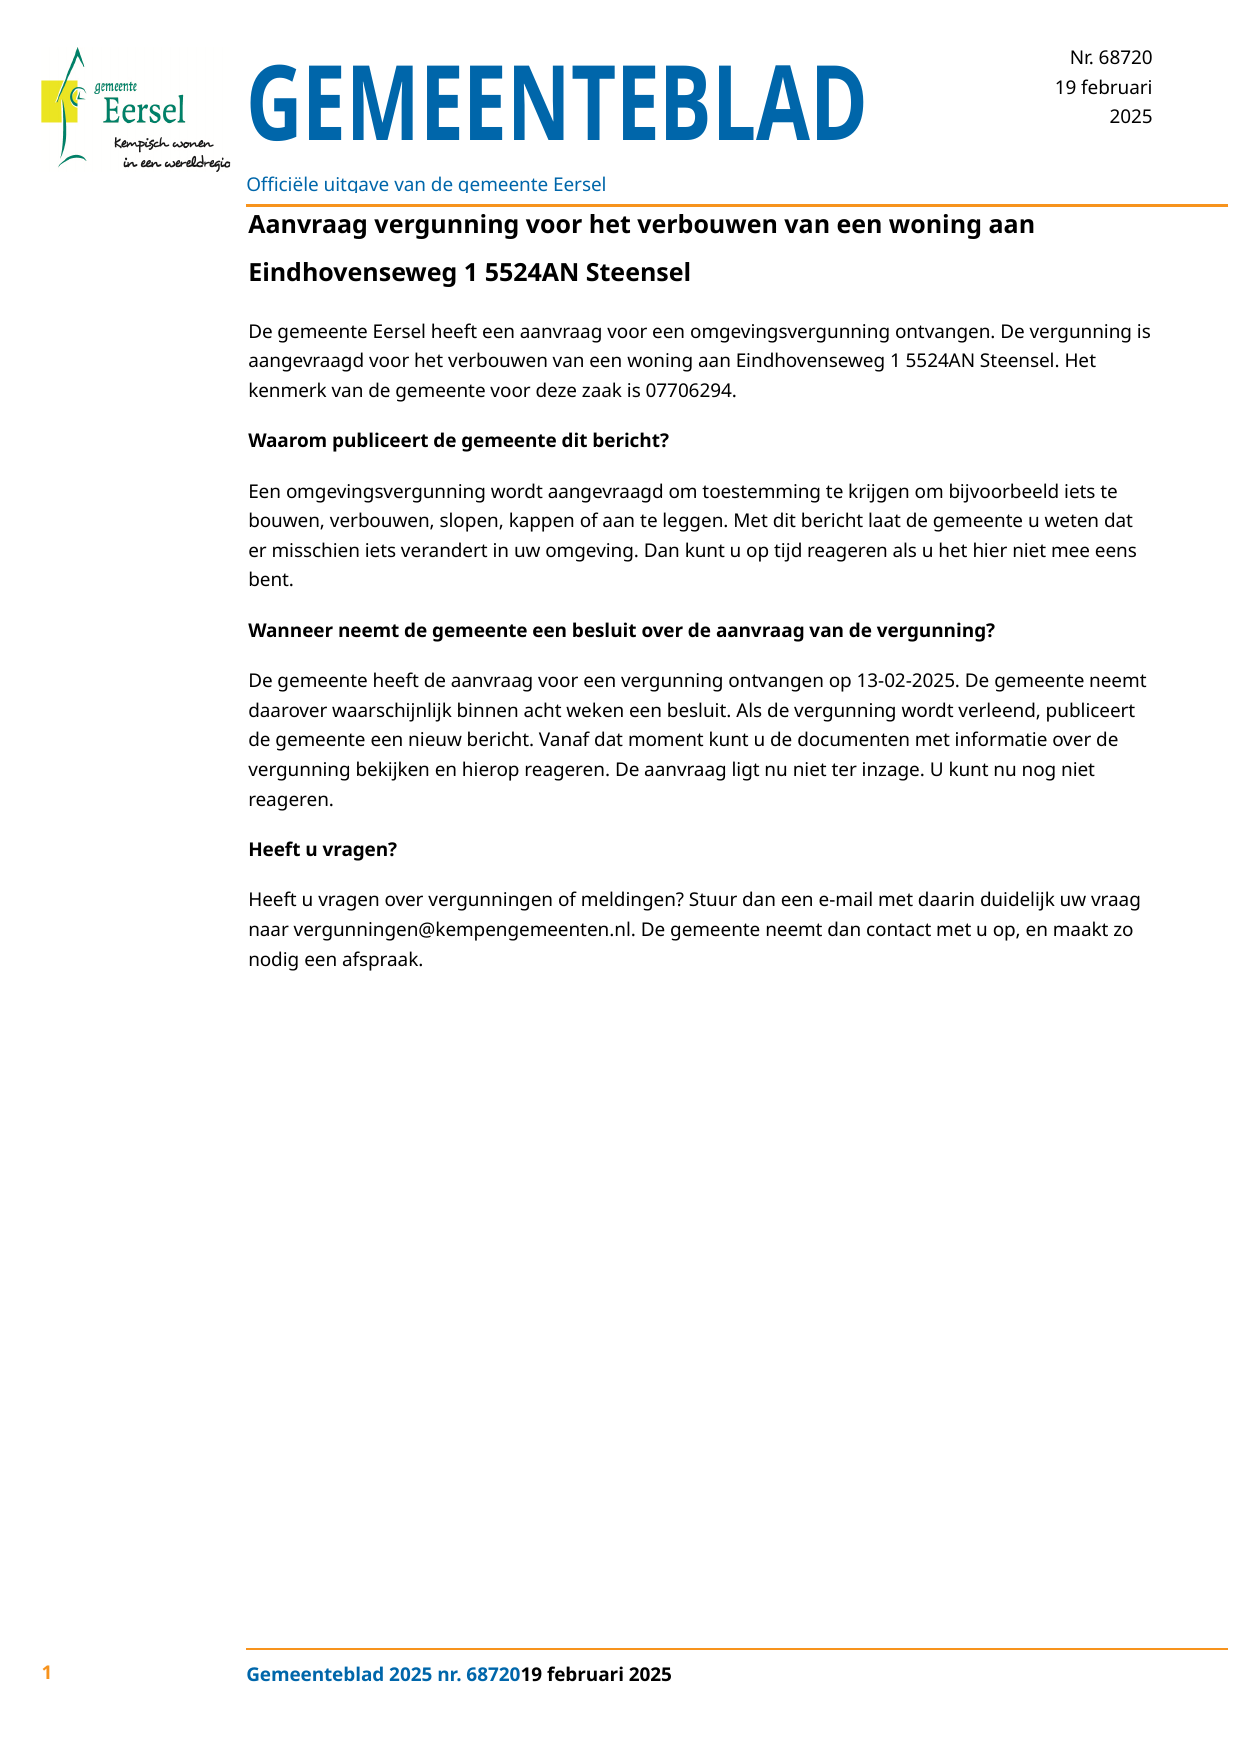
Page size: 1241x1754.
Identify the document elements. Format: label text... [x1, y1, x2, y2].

text De gemeente Eersel heeft een aanvraag voor een omgevingsvergunning ontvangen. De vergunning is aangevraagd voor het verbouwen van een woning aan Eindhovenseweg 1 5524AN Steensel. Het kenmerk van de gemeente voor deze zaak is 07706294. [248, 318, 1152, 403]
text Heeft u vragen over vergunningen of meldingen? Stuur dan een e-mail met daarin duidelijk uw vraag naar vergunningen@kempengemeenten.nl. De gemeente neemt dan contact met u op, en maakt zo nodig een afspraak. [248, 887, 1152, 972]
text Wanneer neemt de gemeente een besluit over de aanvraag van de vergunning? [248, 617, 1152, 643]
text Een omgevingsvergunning wordt aangevraagd om toestemming te krijgen om bijvoorbeeld iets te bouwen, verbouwen, slopen, kappen of aan te leggen. Met dit bericht laat de gemeente u weten dat er misschien iets verandert in uw omgeving. Dan kunt u op tijd reageren als u het hier niet mee eens bent. [248, 478, 1152, 592]
text Waarom publiceert de gemeente dit bericht? [248, 427, 1152, 453]
picture [41, 47, 231, 172]
text Aanvraag vergunning voor het verbouwen van een woning aan Eindhovenseweg 1 5524AN Steensel [248, 207, 1152, 288]
text Heeft u vragen? [248, 836, 1152, 862]
text De gemeente heeft de aanvraag voor een vergunning ontvangen op 13-02-2025. De gemeente neemt daarover waarschijnlijk binnen acht weken een besluit. Als de vergunning wordt verleend, publiceert de gemeente een nieuw bericht. Vanaf dat moment kunt u de documenten met informatie over de vergunning bekijken en hierop reageren. De aanvraag ligt nu niet ter inzage. U kunt nu nog niet reageren. [248, 667, 1152, 812]
